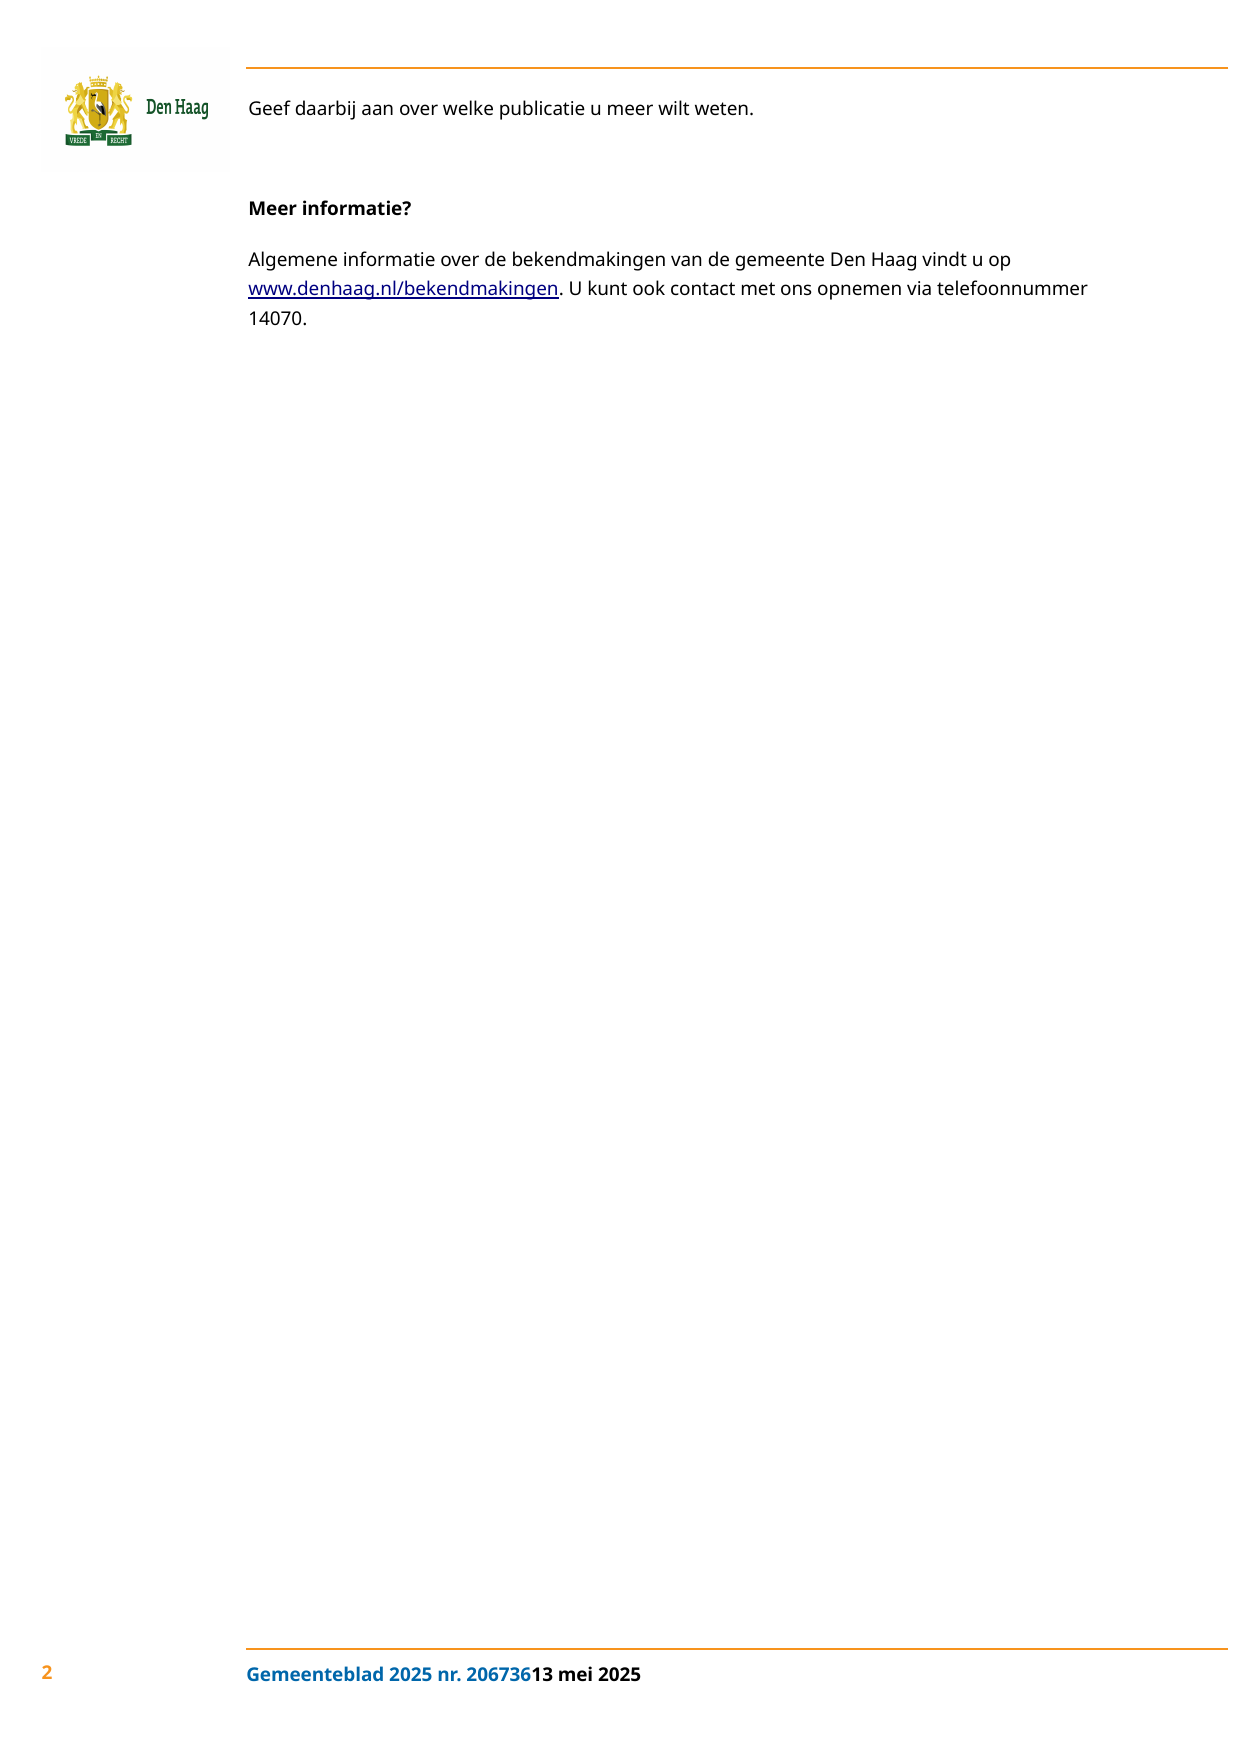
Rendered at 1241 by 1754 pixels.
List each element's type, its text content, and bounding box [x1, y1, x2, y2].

text Meer informatie? [248, 196, 1152, 221]
picture [41, 47, 231, 172]
text Geef daarbij aan over welke publicatie u meer wilt weten. [248, 95, 1152, 121]
text Algemene informatie over de bekendmakingen van de gemeente Den Haag vindt u op www.denhaag.nl/bekendmakingen. U kunt ook contact met ons opnemen via telefoonnummer 14070. [248, 246, 1152, 331]
